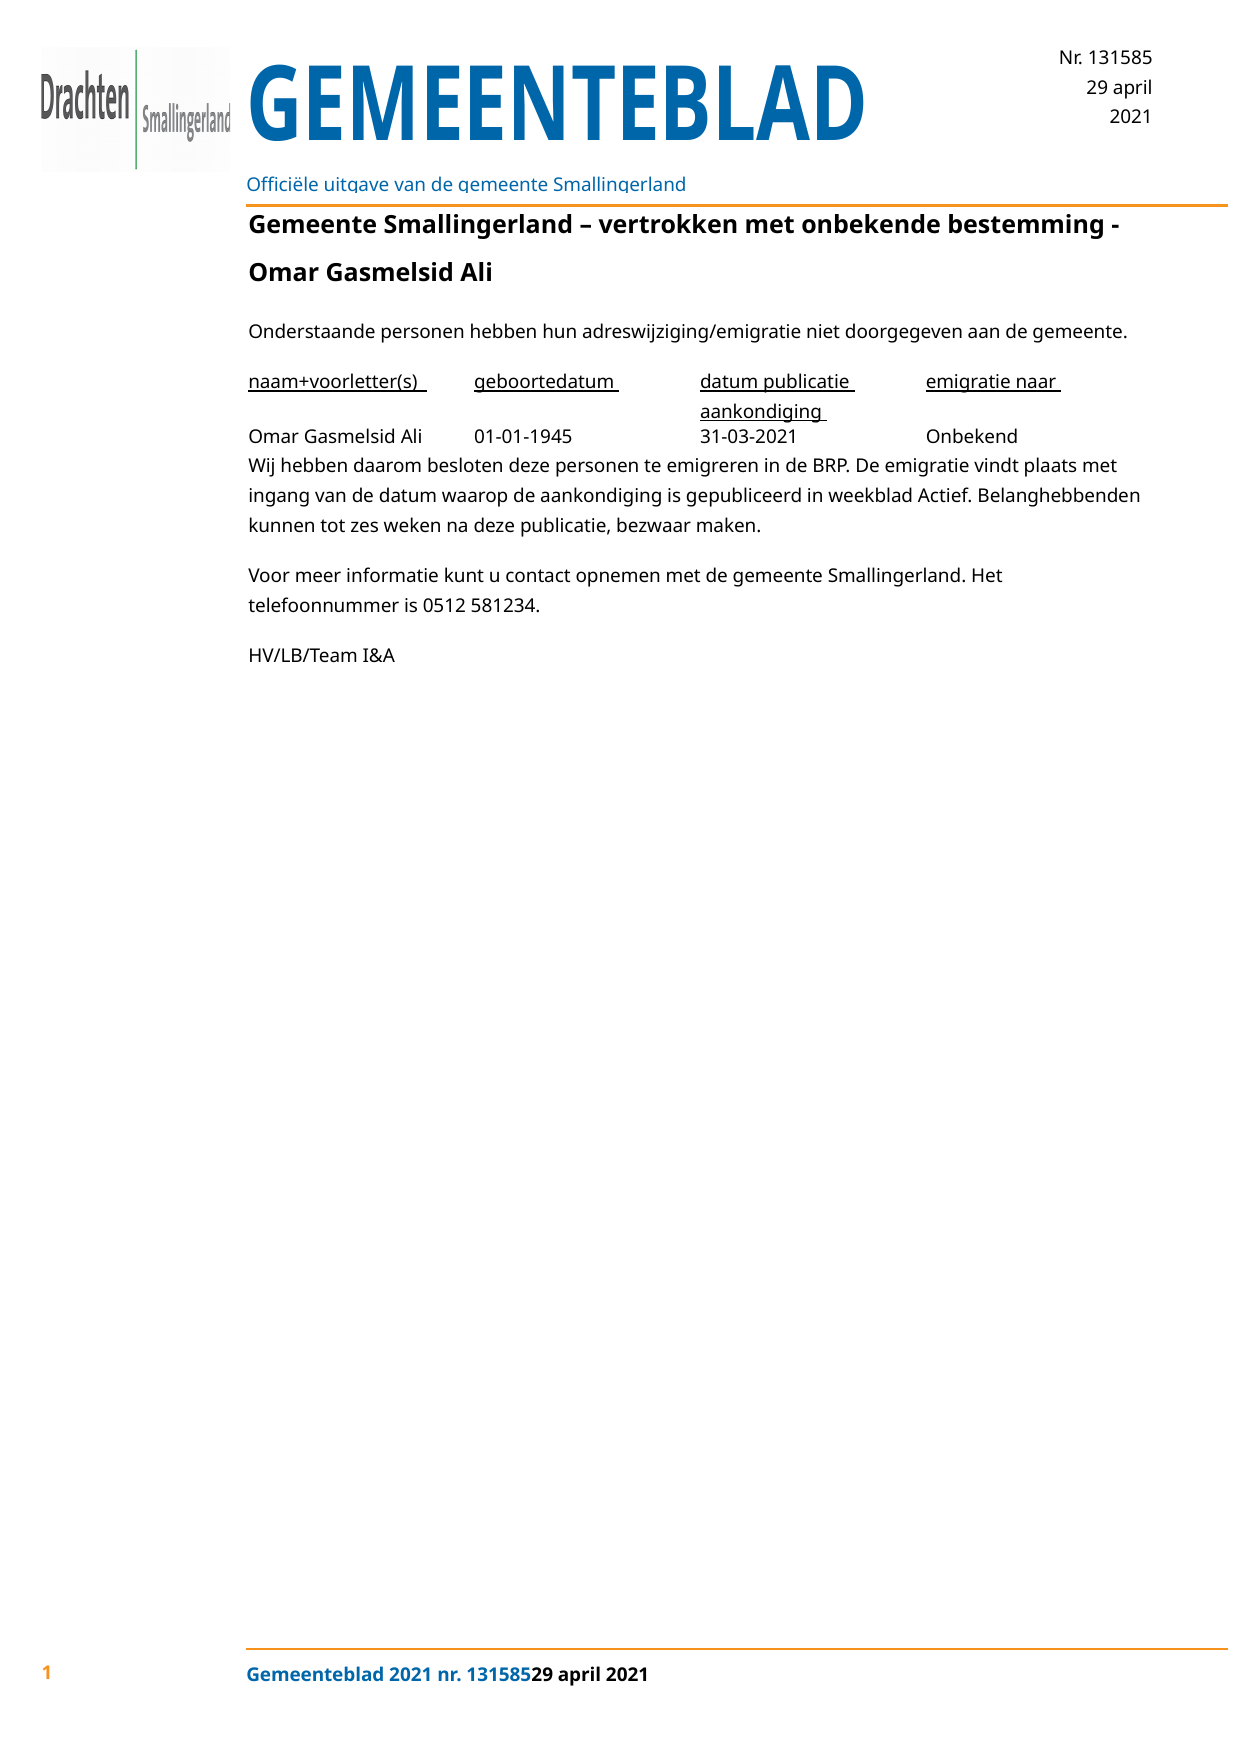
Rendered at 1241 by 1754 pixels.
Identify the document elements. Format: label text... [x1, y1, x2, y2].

text Voor meer informatie kunt u contact opnemen met de gemeente Smallingerland. Het telefoonnummer is 0512 581234. [248, 562, 1152, 618]
text HV/LB/Team I&A [248, 642, 1152, 668]
table_header datum publicatie aankondiging [700, 369, 926, 424]
table_cell Omar Gasmelsid Ali [248, 424, 474, 449]
table_cell 01-01-1945 [474, 424, 700, 449]
text Wij hebben daarom besloten deze personen te emigreren in de BRP. De emigratie vindt plaats met ingang van de datum waarop de aankondiging is gepubliceerd in weekblad Actief. Belanghebbenden kunnen tot zes weken na deze publicatie, bezwaar maken. [248, 453, 1152, 538]
table_cell 31-03-2021 [700, 424, 926, 449]
picture [41, 47, 231, 172]
table_header emigratie naar [926, 369, 1152, 424]
table_header geboortedatum [474, 369, 700, 424]
text Gemeente Smallingerland – vertrokken met onbekende bestemming - Omar Gasmelsid Ali [248, 207, 1152, 288]
text Onderstaande personen hebben hun adreswijziging/emigratie niet doorgegeven aan de gemeente. [248, 318, 1152, 344]
table_header naam+voorletter(s) [248, 369, 474, 424]
table_cell Onbekend [926, 424, 1152, 449]
